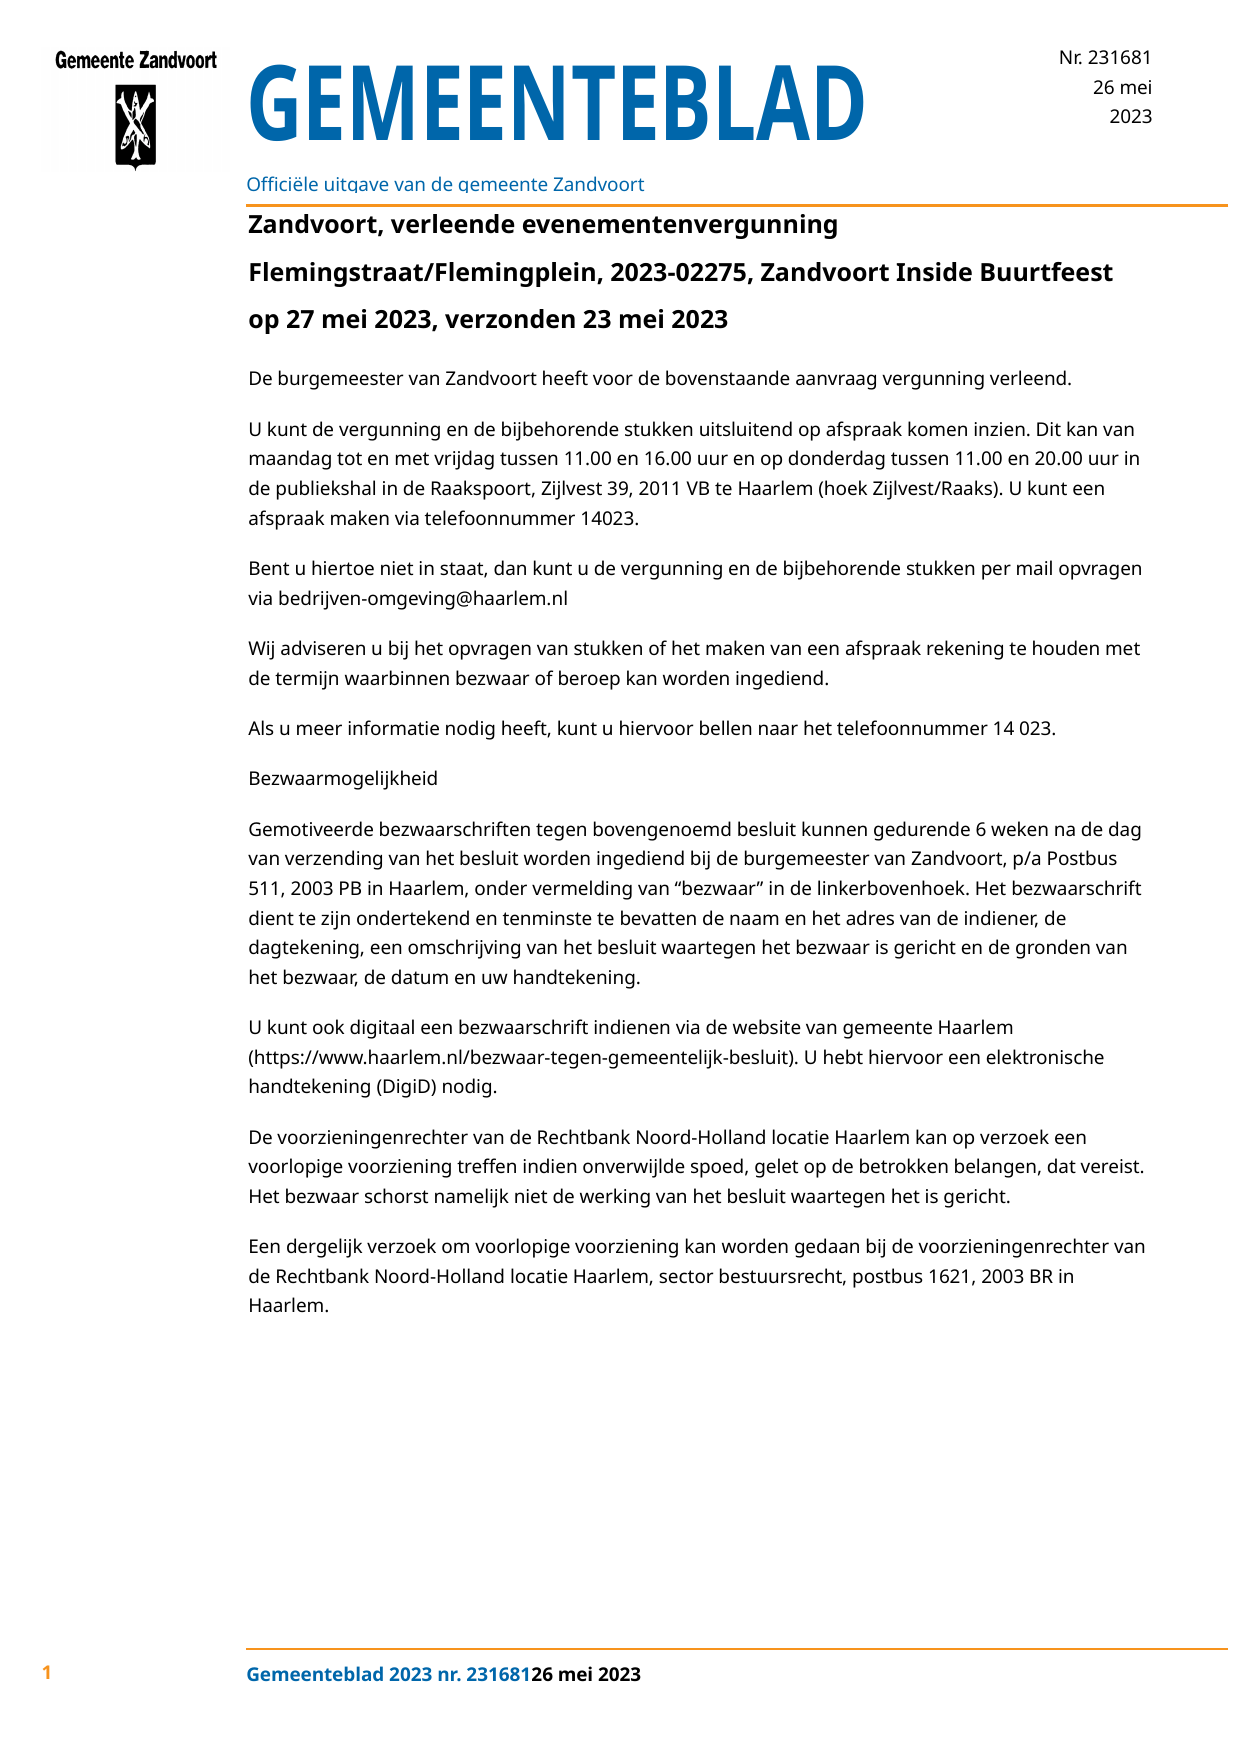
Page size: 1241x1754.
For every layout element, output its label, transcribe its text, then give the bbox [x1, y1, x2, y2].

text Gemotiveerde bezwaarschriften tegen bovengenoemd besluit kunnen gedurende 6 weken na de dag van verzending van het besluit worden ingediend bij de burgemeester van Zandvoort, p/a Postbus 511, 2003 PB in Haarlem, onder vermelding van “bezwaar” in de linkerbovenhoek. Het bezwaarschrift dient te zijn ondertekend en tenminste te bevatten de naam en het adres van de indiener, de dagtekening, een omschrijving van het besluit waartegen het bezwaar is gericht en de gronden van het bezwaar, de datum en uw handtekening. [248, 816, 1152, 989]
text Als u meer informatie nodig heeft, kunt u hiervoor bellen naar het telefoonnummer 14 023. [248, 715, 1152, 741]
text De burgemeester van Zandvoort heeft voor de bovenstaande aanvraag vergunning verleend. [248, 366, 1152, 391]
text U kunt ook digitaal een bezwaarschrift indienen via de website van gemeente Haarlem (https://www.haarlem.nl/bezwaar-tegen-gemeentelijk-besluit). U hebt hiervoor een elektronische handtekening (DigiD) nodig. [248, 1014, 1152, 1099]
text Zandvoort, verleende evenementenvergunning Flemingstraat/Flemingplein, 2023-02275, Zandvoort Inside Buurtfeest op 27 mei 2023, verzonden 23 mei 2023 [248, 207, 1152, 336]
text Een dergelijk verzoek om voorlopige voorziening kan worden gedaan bij de voorzieningenrechter van de Rechtbank Noord-Holland locatie Haarlem, sector bestuursrecht, postbus 1621, 2003 BR in Haarlem. [248, 1233, 1152, 1318]
text De voorzieningenrechter van de Rechtbank Noord-Holland locatie Haarlem kan op verzoek een voorlopige voorziening treffen indien onverwijlde spoed, gelet op de betrokken belangen, dat vereist. Het bezwaar schorst namelijk niet de werking van het besluit waartegen het is gericht. [248, 1124, 1152, 1209]
text Wij adviseren u bij het opvragen van stukken of het maken van een afspraak rekening te houden met de termijn waarbinnen bezwaar of beroep kan worden ingediend. [248, 635, 1152, 690]
text Bent u hiertoe niet in staat, dan kunt u de vergunning en de bijbehorende stukken per mail opvragen via bedrijven-omgeving@haarlem.nl [248, 555, 1152, 610]
text Bezwaarmogelijkheid [248, 766, 1152, 791]
picture [41, 47, 231, 172]
text U kunt de vergunning en de bijbehorende stukken uitsluitend op afspraak komen inzien. Dit kan van maandag tot en met vrijdag tussen 11.00 en 16.00 uur en op donderdag tussen 11.00 en 20.00 uur in de publiekshal in de Raakspoort, Zijlvest 39, 2011 VB te Haarlem (hoek Zijlvest/Raaks). U kunt een afspraak maken via telefoonnummer 14023. [248, 416, 1152, 530]
